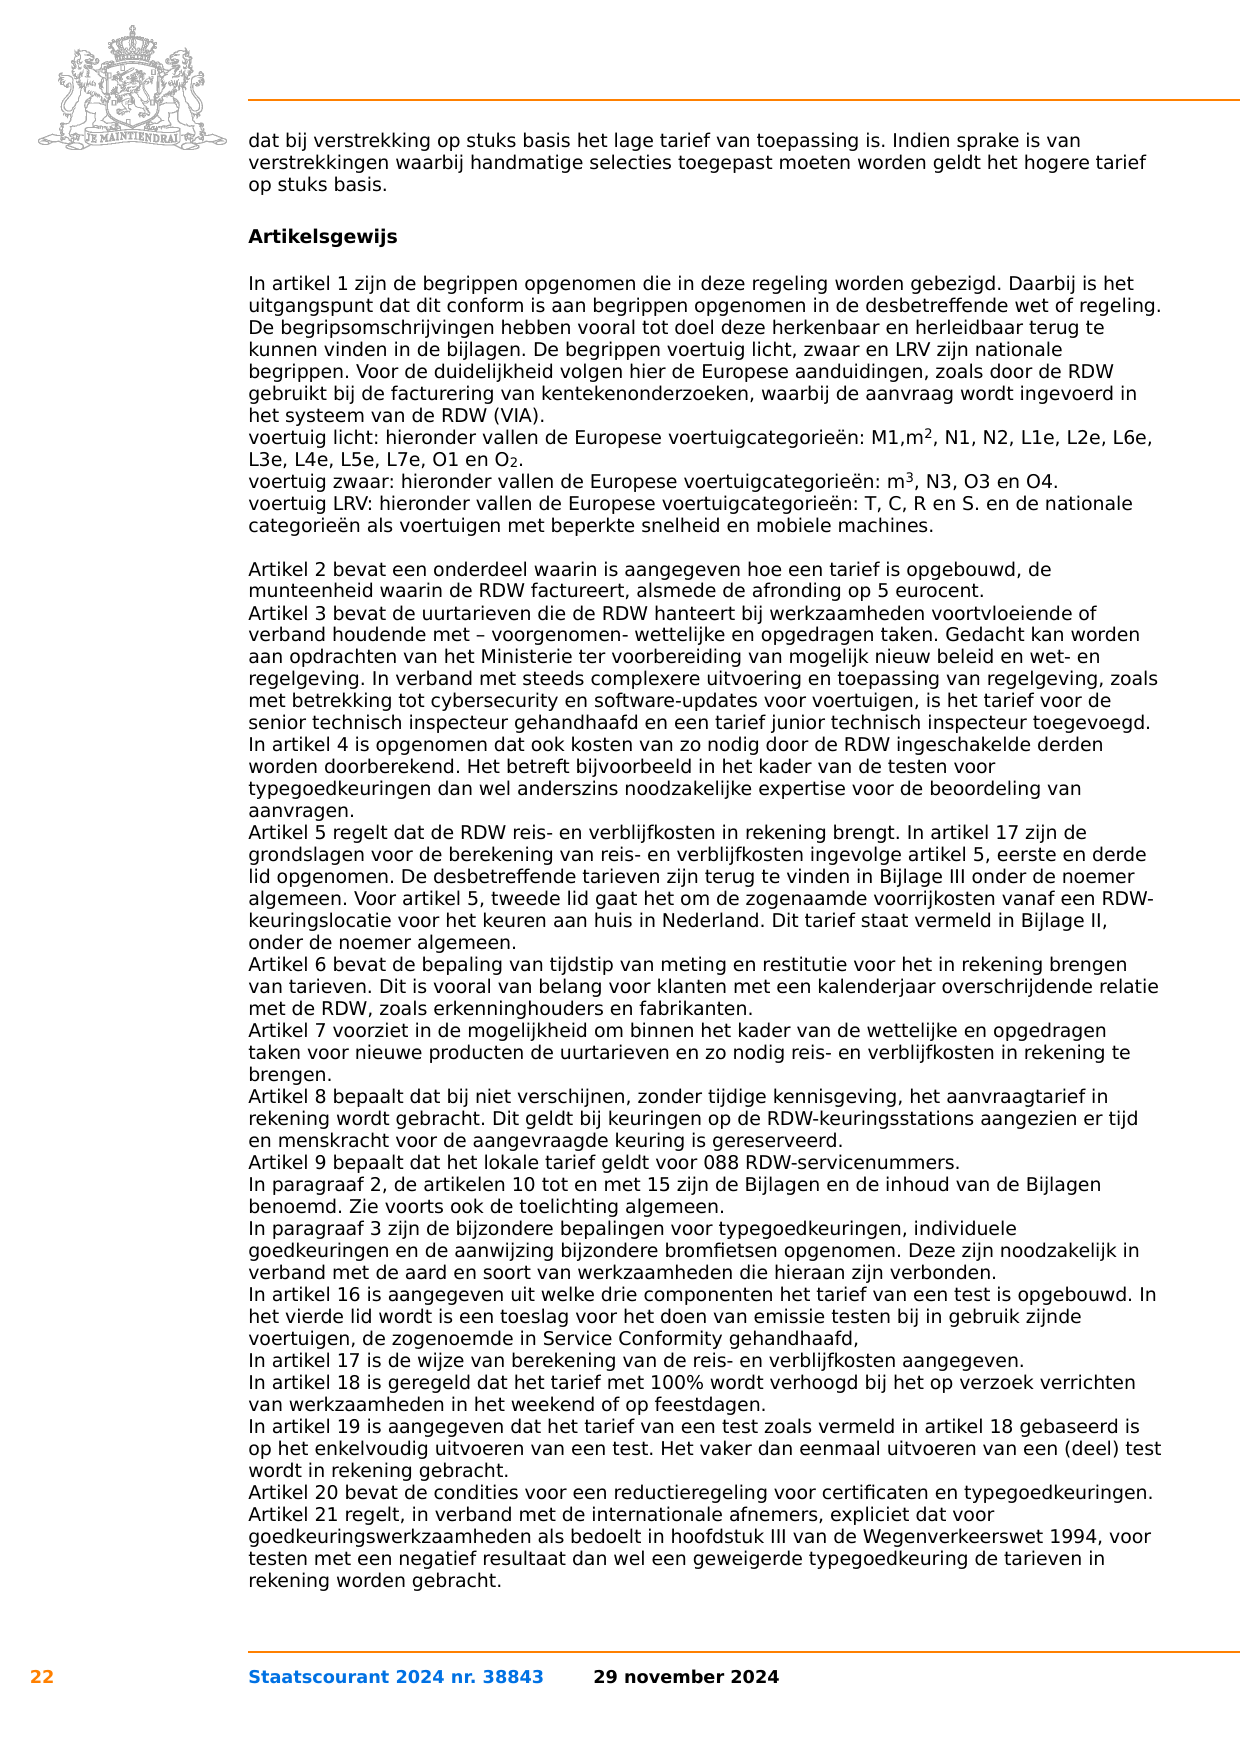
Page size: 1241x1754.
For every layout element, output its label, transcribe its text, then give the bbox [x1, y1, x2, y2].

text Artikel 7 voorziet in de mogelijkheid om binnen het kader van de wettelijke en opgedragen taken voor nieuwe producten de uurtarieven en zo nodig reis- en verblijfkosten in rekening te brengen. [248, 1020, 1163, 1086]
picture [38, 25, 227, 150]
text Artikel 21 regelt, in verband met de internationale afnemers, expliciet dat voor goedkeuringswerkzaamheden als bedoelt in hoofdstuk III van de Wegenverkeerswet 1994, voor testen met een negatief resultaat dan wel een geweigerde typegoedkeuring de tarieven in rekening worden gebracht. [248, 1503, 1163, 1591]
text In paragraaf 3 zijn de bijzondere bepalingen voor typegoedkeuringen, individuele goedkeuringen en de aanwijzing bijzondere bromfietsen opgenomen. Deze zijn noodzakelijk in verband met de aard en soort van werkzaamheden die hieraan zijn verbonden. [248, 1218, 1163, 1284]
text In artikel 1 zijn de begrippen opgenomen die in deze regeling worden gebezigd. Daarbij is het uitgangspunt dat dit conform is aan begrippen opgenomen in de desbetreffende wet of regeling. De begripsomschrijvingen hebben vooral tot doel deze herkenbaar en herleidbaar terug te kunnen vinden in de bijlagen. De begrippen voertuig licht, zwaar en LRV zijn nationale begrippen. Voor de duidelijkheid volgen hier de Europese aanduidingen, zoals door de RDW gebruikt bij de facturering van kentekenonderzoeken, waarbij de aanvraag wordt ingevoerd in het systeem van de RDW (VIA). [248, 273, 1163, 427]
text In artikel 18 is geregeld dat het tarief met 100% wordt verhoogd bij het op verzoek verrichten van werkzaamheden in het weekend of op feestdagen. [248, 1372, 1163, 1416]
text In artikel 17 is de wijze van berekening van de reis- en verblijfkosten aangegeven. [248, 1350, 1163, 1372]
text voertuig licht: hieronder vallen de Europese voertuigcategorieën: M1,m2, N1, N2, L1e, L2e, L6e, L3e, L4e, L5e, L7e, O1 en O2. [248, 427, 1163, 471]
text In artikel 16 is aangegeven uit welke drie componenten het tarief van een test is opgebouwd. In het vierde lid wordt is een toeslag voor het doen van emissie testen bij in gebruik zijnde voertuigen, de zogenoemde in Service Conformity gehandhaafd, [248, 1284, 1163, 1350]
text In artikel 4 is opgenomen dat ook kosten van zo nodig door de RDW ingeschakelde derden worden doorberekend. Het betreft bijvoorbeeld in het kader van de testen voor typegoedkeuringen dan wel anderszins noodzakelijke expertise voor de beoordeling van aanvragen. [248, 734, 1163, 822]
text In paragraaf 2, de artikelen 10 tot en met 15 zijn de Bijlagen en de inhoud van de Bijlagen benoemd. Zie voorts ook de toelichting algemeen. [248, 1174, 1163, 1218]
text Artikel 8 bepaalt dat bij niet verschijnen, zonder tijdige kennisgeving, het aanvraagtarief in rekening wordt gebracht. Dit geldt bij keuringen op de RDW-keuringsstations aangezien er tijd en menskracht voor de aangevraagde keuring is gereserveerd. [248, 1086, 1163, 1152]
text In artikel 19 is aangegeven dat het tarief van een test zoals vermeld in artikel 18 gebaseerd is op het enkelvoudig uitvoeren van een test. Het vaker dan eenmaal uitvoeren van een (deel) test wordt in rekening gebracht. [248, 1416, 1163, 1482]
text Artikel 20 bevat de condities voor een reductieregeling voor certificaten en typegoedkeuringen. [248, 1482, 1163, 1503]
text voertuig LRV: hieronder vallen de Europese voertuigcategorieën: T, C, R en S. en de nationale categorieën als voertuigen met beperkte snelheid en mobiele machines. [248, 493, 1163, 537]
text Artikel 6 bevat de bepaling van tijdstip van meting en restitutie voor het in rekening brengen van tarieven. Dit is vooral van belang voor klanten met een kalenderjaar overschrijdende relatie met de RDW, zoals erkenninghouders en fabrikanten. [248, 954, 1163, 1020]
subtitle Artikelsgewijs [248, 226, 1163, 248]
text Artikel 2 bevat een onderdeel waarin is aangegeven hoe een tarief is opgebouwd, de munteenheid waarin de RDW factureert, alsmede de afronding op 5 eurocent. [248, 558, 1163, 602]
text dat bij verstrekking op stuks basis het lage tarief van toepassing is. Indien sprake is van verstrekkingen waarbij handmatige selecties toegepast moeten worden geldt het hogere tarief op stuks basis. [248, 130, 1163, 196]
text Artikel 3 bevat de uurtarieven die de RDW hanteert bij werkzaamheden voortvloeiende of verband houdende met – voorgenomen- wettelijke en opgedragen taken. Gedacht kan worden aan opdrachten van het Ministerie ter voorbereiding van mogelijk nieuw beleid en wet- en regelgeving. In verband met steeds complexere uitvoering en toepassing van regelgeving, zoals met betrekking tot cybersecurity en software-updates voor voertuigen, is het tarief voor de senior technisch inspecteur gehandhaafd en een tarief junior technisch inspecteur toegevoegd. [248, 602, 1163, 734]
text Artikel 9 bepaalt dat het lokale tarief geldt voor 088 RDW-servicenummers. [248, 1152, 1163, 1174]
text voertuig zwaar: hieronder vallen de Europese voertuigcategorieën: m3, N3, O3 en O4. [248, 471, 1163, 493]
text Artikel 5 regelt dat de RDW reis- en verblijfkosten in rekening brengt. In artikel 17 zijn de grondslagen voor de berekening van reis- en verblijfkosten ingevolge artikel 5, eerste en derde lid opgenomen. De desbetreffende tarieven zijn terug te vinden in Bijlage III onder de noemer algemeen. Voor artikel 5, tweede lid gaat het om de zogenaamde voorrijkosten vanaf een RDW-keuringslocatie voor het keuren aan huis in Nederland. Dit tarief staat vermeld in Bijlage II, onder de noemer algemeen. [248, 822, 1163, 954]
